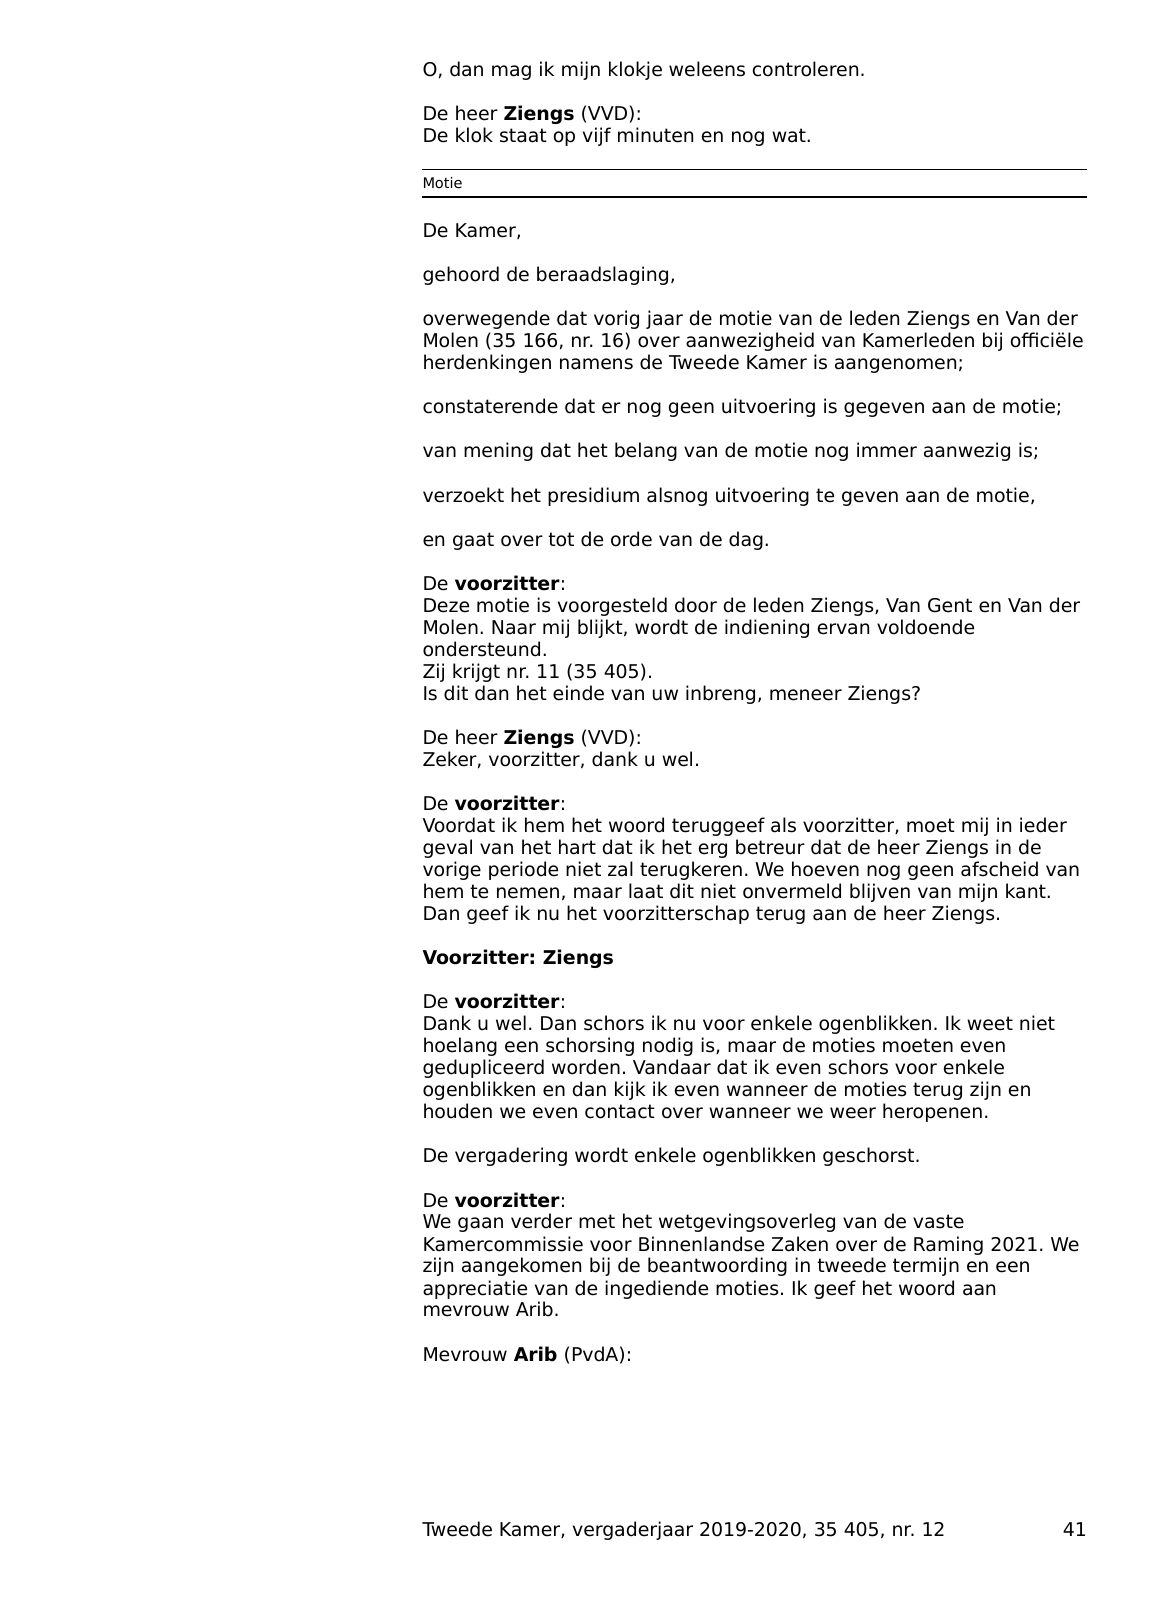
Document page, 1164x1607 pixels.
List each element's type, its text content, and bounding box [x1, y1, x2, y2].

text constaterende dat er nog geen uitvoering is gegeven aan de motie; [422, 396, 1087, 418]
text verzoekt het presidium alsnog uitvoering te geven aan de motie, [422, 484, 1087, 506]
text en gaat over tot de orde van de dag. [422, 529, 1087, 551]
text We gaan verder met het wetgevingsoverleg van de vaste Kamercommissie voor Binnenlandse Zaken over de Raming 2021. We zijn aangekomen bij de beantwoording in tweede termijn en een appreciatie van de ingediende moties. Ik geef het woord aan mevrouw Arib. [422, 1211, 1087, 1321]
text Dank u wel. Dan schors ik nu voor enkele ogenblikken. Ik weet niet hoelang een schorsing nodig is, maar de moties moeten even gedupliceerd worden. Vandaar dat ik even schors voor enkele ogenblikken en dan kijk ik even wanneer de moties terug zijn en houden we even contact over wanneer we weer heropenen. [422, 1013, 1087, 1123]
text Zeker, voorzitter, dank u wel. [422, 749, 1087, 771]
text Voordat ik hem het woord teruggeef als voorzitter, moet mij in ieder geval van het hart dat ik het erg betreur dat de heer Ziengs in de vorige periode niet zal terugkeren. We hoeven nog geen afscheid van hem te nemen, maar laat dit niet onvermeld blijven van mijn kant. [422, 815, 1087, 903]
text Is dit dan het einde van uw inbreng, meneer Ziengs? [422, 683, 1087, 705]
text De voorzitter: [422, 793, 1087, 815]
text De heer Ziengs (VVD): [422, 103, 1087, 125]
text De voorzitter: [422, 573, 1087, 595]
table_header Motie [422, 170, 1087, 196]
text Voorzitter: Ziengs [422, 947, 1087, 969]
text Dan geef ik nu het voorzitterschap terug aan de heer Ziengs. [422, 903, 1087, 925]
text De klok staat op vijf minuten en nog wat. [422, 125, 1087, 147]
text gehoord de beraadslaging, [422, 264, 1087, 286]
text van mening dat het belang van de motie nog immer aanwezig is; [422, 440, 1087, 462]
text O, dan mag ik mijn klokje weleens controleren. [422, 59, 1087, 81]
text De voorzitter: [422, 991, 1087, 1013]
text De heer Ziengs (VVD): [422, 727, 1087, 749]
text Zij krijgt nr. 11 (35 405). [422, 661, 1087, 683]
text De voorzitter: [422, 1189, 1087, 1211]
text overwegende dat vorig jaar de motie van de leden Ziengs en Van der Molen (35 166, nr. 16) over aanwezigheid van Kamerleden bij officiële herdenkingen namens de Tweede Kamer is aangenomen; [422, 308, 1087, 374]
text De Kamer, [422, 220, 1087, 242]
text De vergadering wordt enkele ogenblikken geschorst. [422, 1145, 1087, 1167]
text Deze motie is voorgesteld door de leden Ziengs, Van Gent en Van der Molen. Naar mij blijkt, wordt de indiening ervan voldoende ondersteund. [422, 595, 1087, 661]
text Mevrouw Arib (PvdA): [422, 1343, 1087, 1366]
